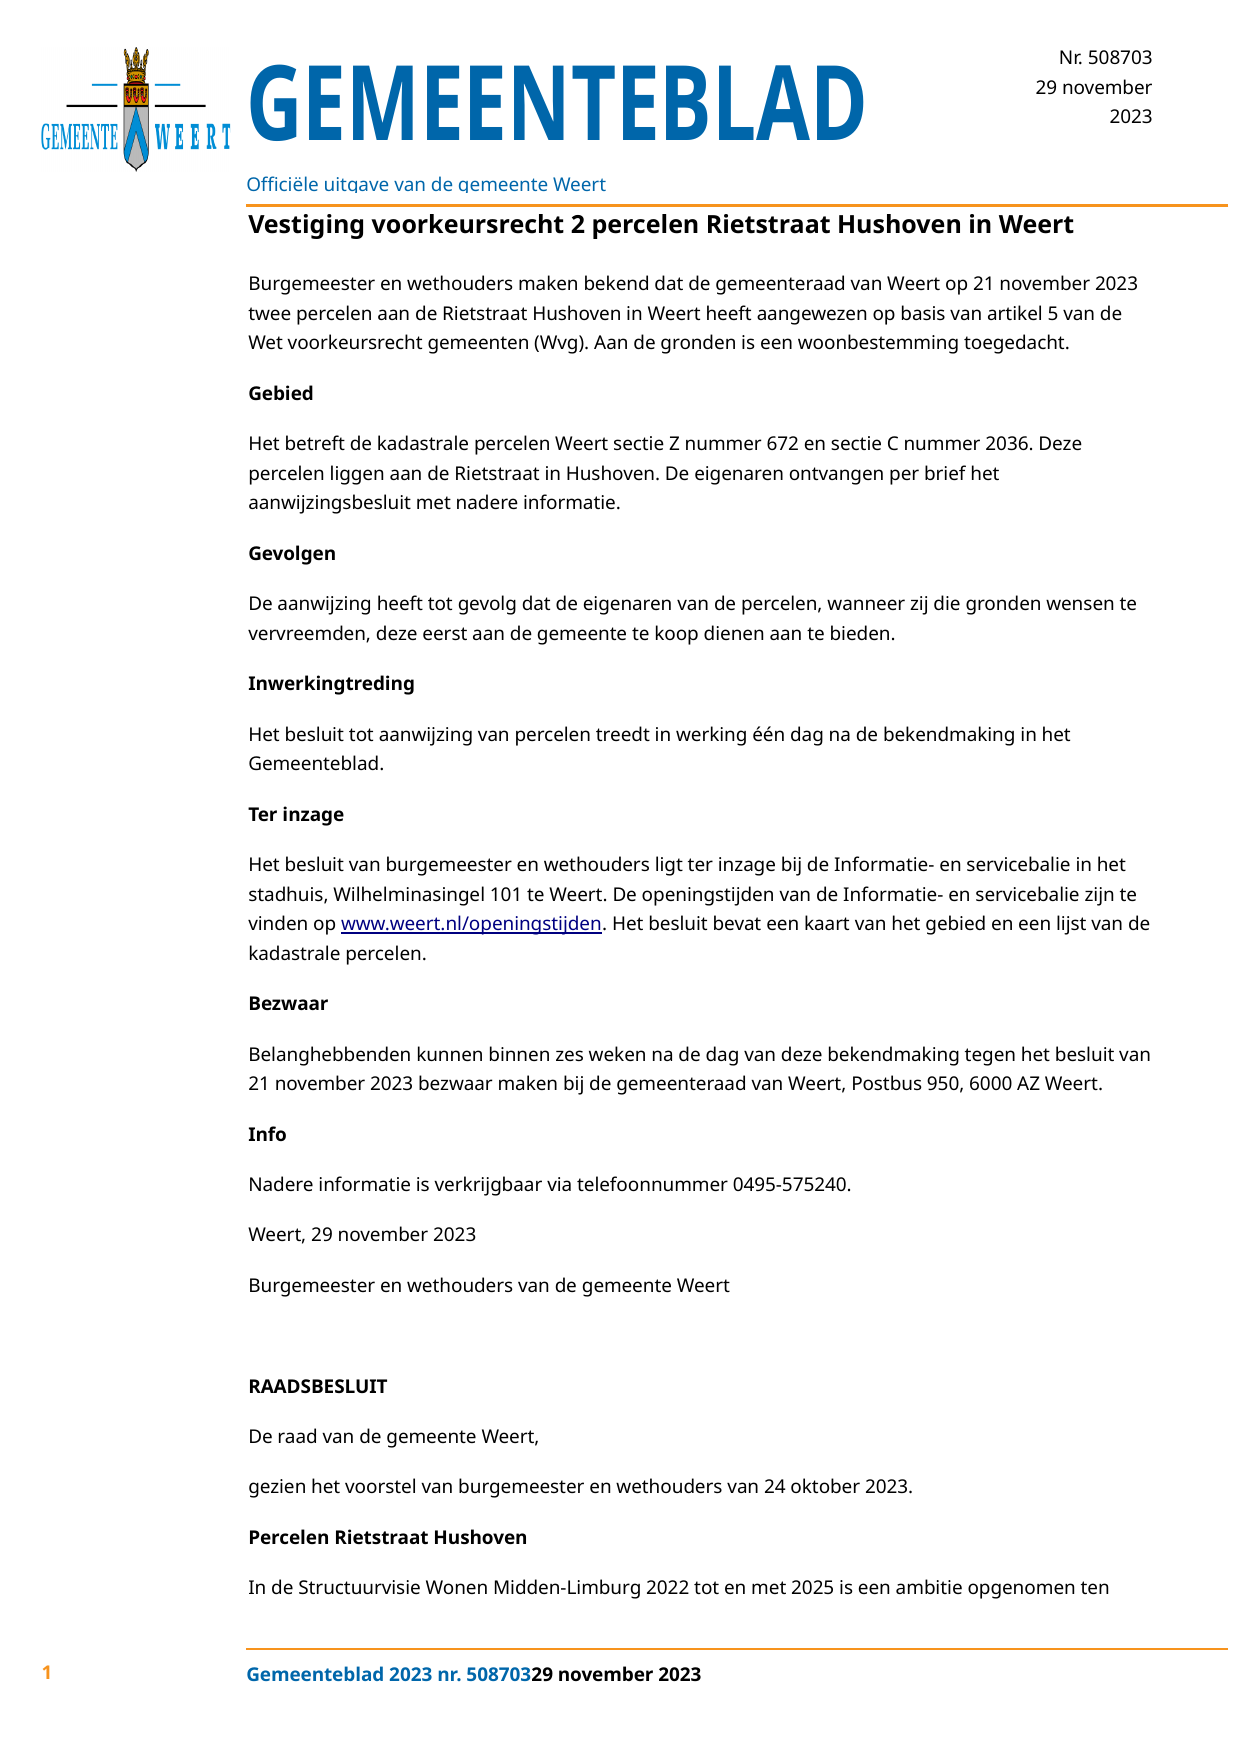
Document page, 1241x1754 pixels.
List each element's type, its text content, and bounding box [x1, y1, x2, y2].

text De raad van de gemeente Weert, [248, 1423, 1152, 1449]
text Nadere informatie is verkrijgbaar via telefoonnummer 0495-575240. [248, 1171, 1152, 1197]
text Ter inzage [248, 801, 1152, 826]
text Burgemeester en wethouders van de gemeente Weert [248, 1272, 1152, 1298]
picture [41, 47, 231, 172]
text Het betreft de kadastrale percelen Weert sectie Z nummer 672 en sectie C nummer 2036. Deze percelen liggen aan de Rietstraat in Hushoven. De eigenaren ontvangen per brief het aanwijzingsbesluit met nadere informatie. [248, 430, 1152, 515]
text Het besluit tot aanwijzing van percelen treedt in werking één dag na de bekendmaking in het Gemeenteblad. [248, 721, 1152, 776]
text gezien het voorstel van burgemeester en wethouders van 24 oktober 2023. [248, 1474, 1152, 1499]
text Weert, 29 november 2023 [248, 1222, 1152, 1247]
text In de Structuurvisie Wonen Midden-Limburg 2022 tot en met 2025 is een ambitie opgenomen ten [248, 1574, 1152, 1600]
text Info [248, 1121, 1152, 1146]
text De aanwijzing heeft tot gevolg dat de eigenaren van de percelen, wanneer zij die gronden wensen te vervreemden, deze eerst aan de gemeente te koop dienen aan te bieden. [248, 590, 1152, 646]
text Bezwaar [248, 990, 1152, 1016]
text Belanghebbenden kunnen binnen zes weken na de dag van deze bekendmaking tegen het besluit van 21 november 2023 bezwaar maken bij de gemeenteraad van Weert, Postbus 950, 6000 AZ Weert. [248, 1041, 1152, 1096]
text Gebied [248, 380, 1152, 406]
text RAADSBESLUIT [248, 1373, 1152, 1398]
text Gevolgen [248, 540, 1152, 566]
text Percelen Rietstraat Hushoven [248, 1524, 1152, 1550]
text Burgemeester en wethouders maken bekend dat de gemeenteraad van Weert op 21 november 2023 twee percelen aan de Rietstraat Hushoven in Weert heeft aangewezen op basis van artikel 5 van de Wet voorkeursrecht gemeenten (Wvg). Aan de gronden is een woonbestemming toegedacht. [248, 270, 1152, 355]
text Inwerkingtreding [248, 670, 1152, 696]
text Het besluit van burgemeester en wethouders ligt ter inzage bij de Informatie- en servicebalie in het stadhuis, Wilhelminasingel 101 te Weert. De openingstijden van de Informatie- en servicebalie zijn te vinden op www.weert.nl/openingstijden. Het besluit bevat een kaart van het gebied en een lijst van de kadastrale percelen. [248, 851, 1152, 966]
text Vestiging voorkeursrecht 2 percelen Rietstraat Hushoven in Weert [248, 207, 1152, 241]
